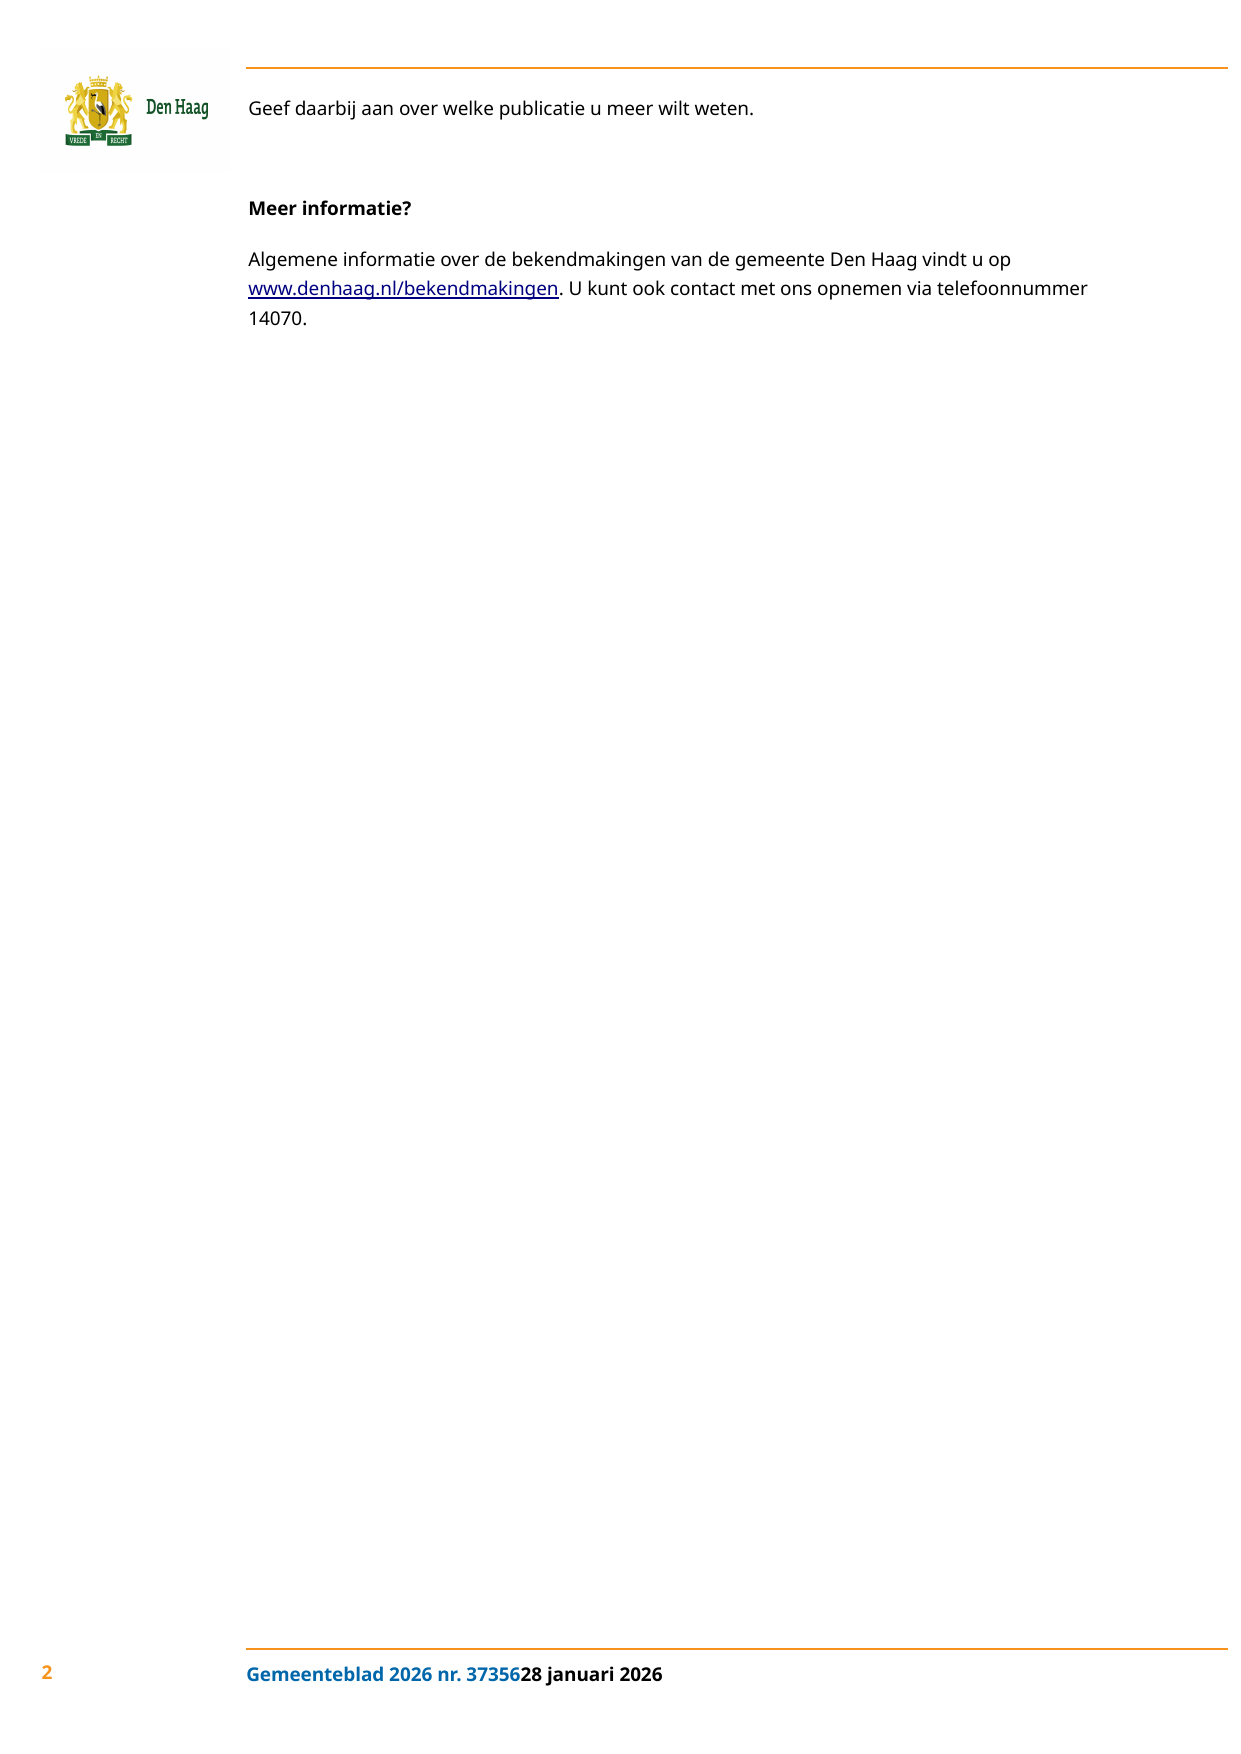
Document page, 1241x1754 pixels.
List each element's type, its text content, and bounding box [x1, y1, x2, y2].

text Meer informatie? [248, 196, 1152, 221]
text Geef daarbij aan over welke publicatie u meer wilt weten. [248, 95, 1152, 121]
text Algemene informatie over de bekendmakingen van de gemeente Den Haag vindt u op www.denhaag.nl/bekendmakingen. U kunt ook contact met ons opnemen via telefoonnummer 14070. [248, 246, 1152, 331]
picture [41, 47, 231, 172]
